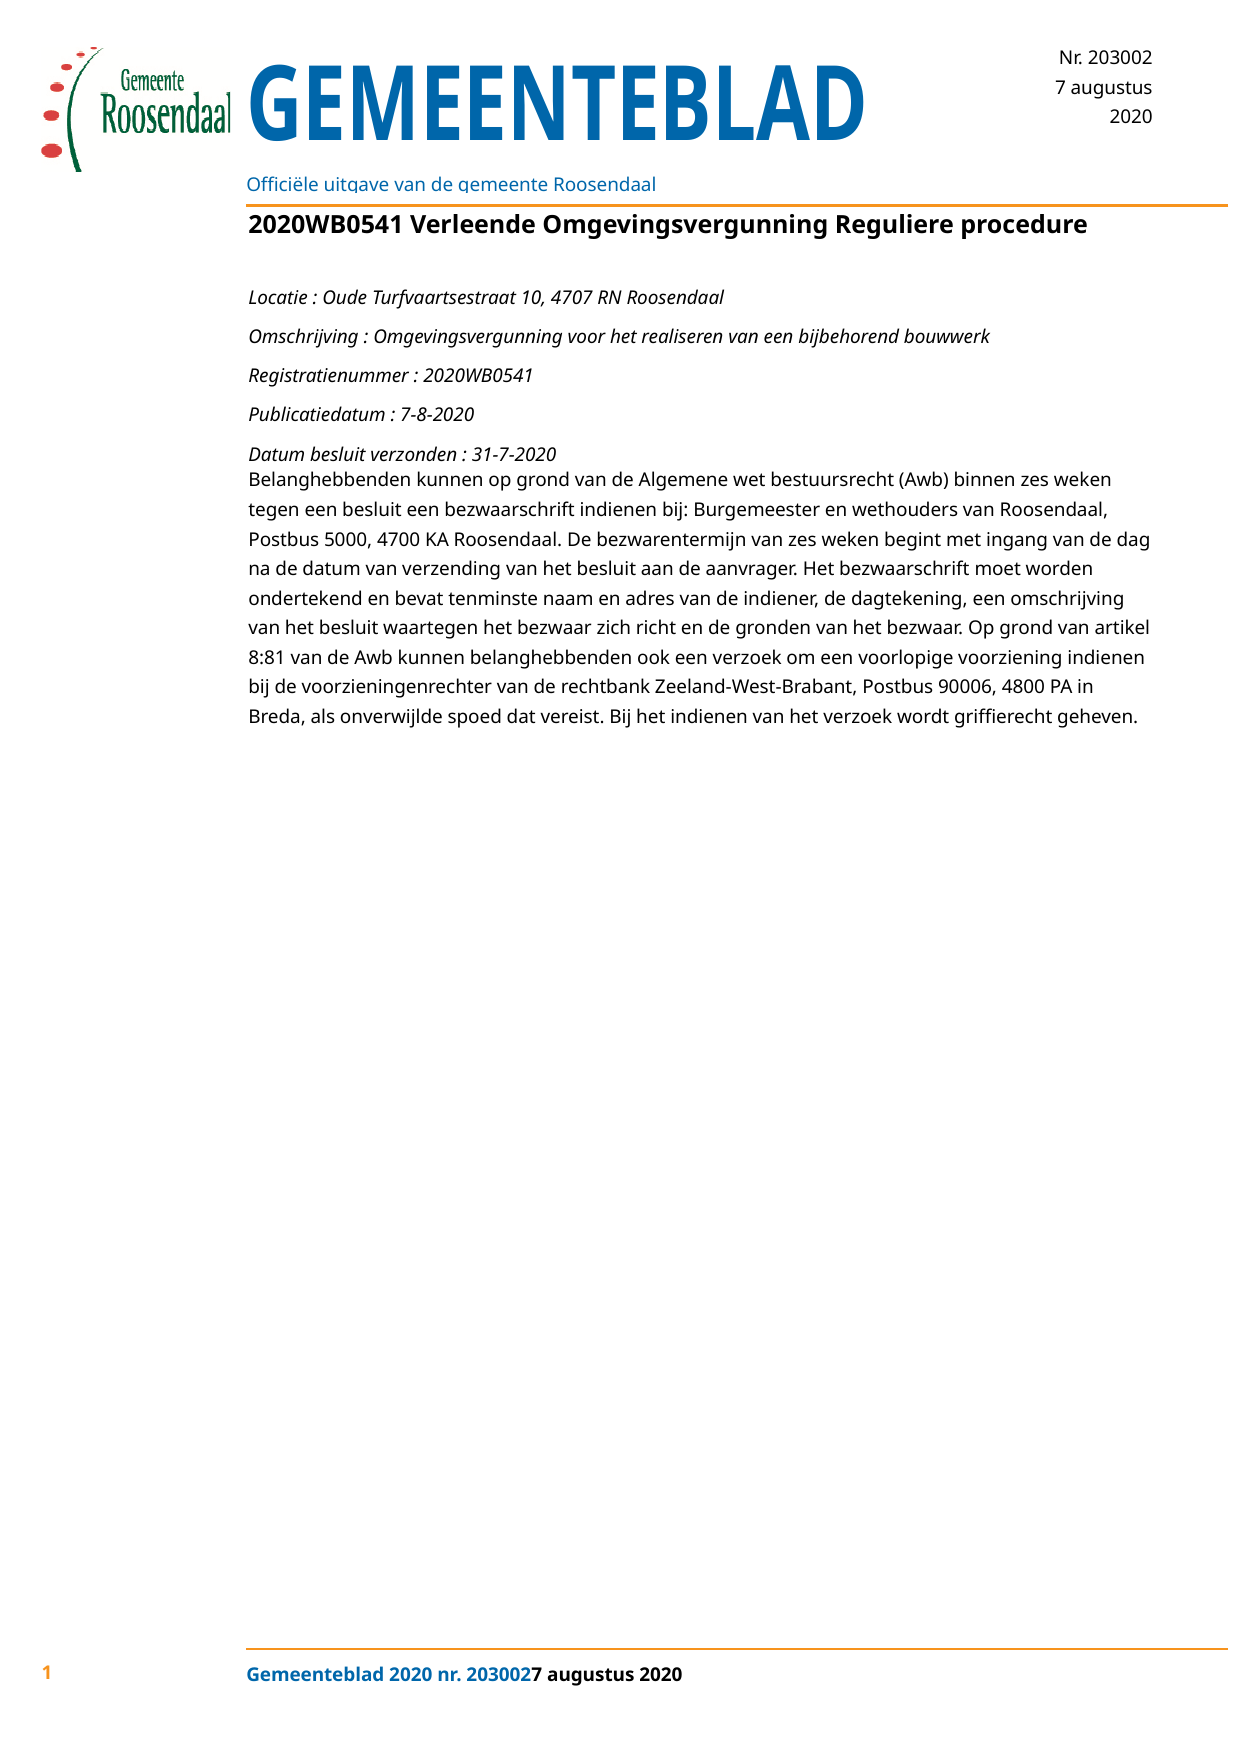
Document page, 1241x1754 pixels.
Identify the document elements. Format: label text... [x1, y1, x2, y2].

picture [41, 47, 231, 172]
text Datum besluit verzonden : 31-7-2020 [248, 441, 1152, 467]
text Publicatiedatum : 7-8-2020 [248, 402, 1152, 427]
text Belanghebbenden kunnen op grond van de Algemene wet bestuursrecht (Awb) binnen zes weken tegen een besluit een bezwaarschrift indienen bij: Burgemeester en wethouders van Roosendaal, Postbus 5000, 4700 KA Roosendaal. De bezwarentermijn van zes weken begint met ingang van de dag na de datum van verzending van het besluit aan de aanvrager. Het bezwaarschrift moet worden ondertekend en bevat tenminste naam en adres van de indiener, de dagtekening, een omschrijving van het besluit waartegen het bezwaar zich richt en de gronden van het bezwaar. Op grond van artikel 8:81 van de Awb kunnen belanghebbenden ook een verzoek om een voorlopige voorziening indienen bij de voorzieningenrechter van de rechtbank Zeeland-West-Brabant, Postbus 90006, 4800 PA in Breda, als onverwijlde spoed dat vereist. Bij het indienen van het verzoek wordt griffierecht geheven. [248, 467, 1152, 729]
text 2020WB0541 Verleende Omgevingsvergunning Reguliere procedure [248, 207, 1152, 241]
text Omschrijving : Omgevingsvergunning voor het realiseren van een bijbehorend bouwwerk [248, 323, 1152, 349]
text Locatie : Oude Turfvaartsestraat 10, 4707 RN Roosendaal [248, 284, 1152, 309]
text Registratienummer : 2020WB0541 [248, 362, 1152, 388]
